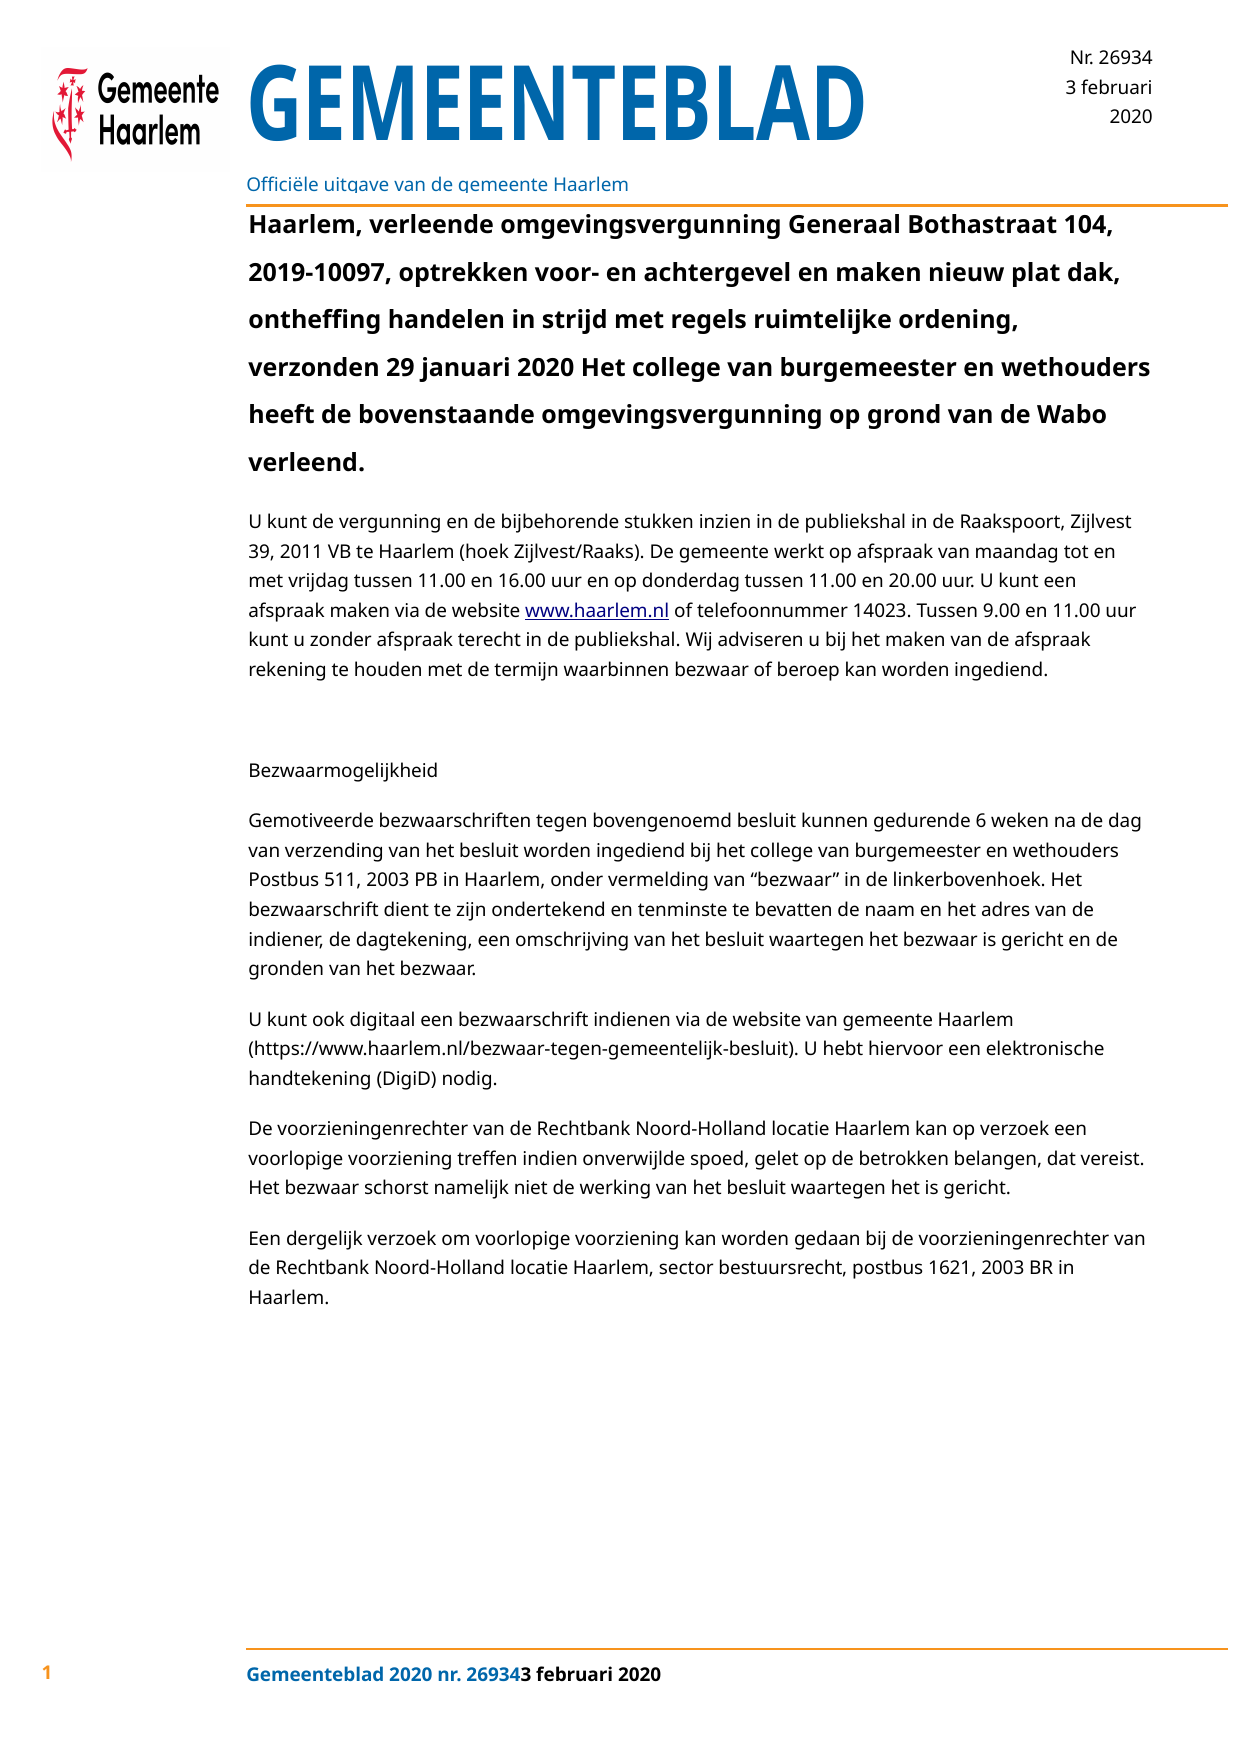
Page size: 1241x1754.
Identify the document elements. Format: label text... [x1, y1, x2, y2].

text Een dergelijk verzoek om voorlopige voorziening kan worden gedaan bij de voorzieningenrechter van de Rechtbank Noord-Holland locatie Haarlem, sector bestuursrecht, postbus 1621, 2003 BR in Haarlem. [248, 1225, 1152, 1310]
text U kunt de vergunning en de bijbehorende stukken inzien in de publiekshal in de Raakspoort, Zijlvest 39, 2011 VB te Haarlem (hoek Zijlvest/Raaks). De gemeente werkt op afspraak van maandag tot en met vrijdag tussen 11.00 en 16.00 uur en op donderdag tussen 11.00 en 20.00 uur. U kunt een afspraak maken via de website www.haarlem.nl of telefoonnummer 14023. Tussen 9.00 en 11.00 uur kunt u zonder afspraak terecht in de publiekshal. Wij adviseren u bij het maken van de afspraak rekening te houden met de termijn waarbinnen bezwaar of beroep kan worden ingediend. [248, 508, 1152, 682]
text U kunt ook digitaal een bezwaarschrift indienen via de website van gemeente Haarlem (https://www.haarlem.nl/bezwaar-tegen-gemeentelijk-besluit). U hebt hiervoor een elektronische handtekening (DigiD) nodig. [248, 1006, 1152, 1091]
text De voorzieningenrechter van de Rechtbank Noord-Holland locatie Haarlem kan op verzoek een voorlopige voorziening treffen indien onverwijlde spoed, gelet op de betrokken belangen, dat vereist. Het bezwaar schorst namelijk niet de werking van het besluit waartegen het is gericht. [248, 1115, 1152, 1200]
text Bezwaarmogelijkheid [248, 757, 1152, 783]
text Gemotiveerde bezwaarschriften tegen bovengenoemd besluit kunnen gedurende 6 weken na de dag van verzending van het besluit worden ingediend bij het college van burgemeester en wethouders Postbus 511, 2003 PB in Haarlem, onder vermelding van “bezwaar” in de linkerbovenhoek. Het bezwaarschrift dient te zijn ondertekend en tenminste te bevatten de naam en het adres van de indiener, de dagtekening, een omschrijving van het besluit waartegen het bezwaar is gericht en de gronden van het bezwaar. [248, 807, 1152, 981]
picture [41, 47, 231, 172]
text Haarlem, verleende omgevingsvergunning Generaal Bothastraat 104, 2019-10097, optrekken voor- en achtergevel en maken nieuw plat dak, ontheffing handelen in strijd met regels ruimtelijke ordening, verzonden 29 januari 2020 Het college van burgemeester en wethouders heeft de bovenstaande omgevingsvergunning op grond van de Wabo verleend. [248, 207, 1152, 479]
